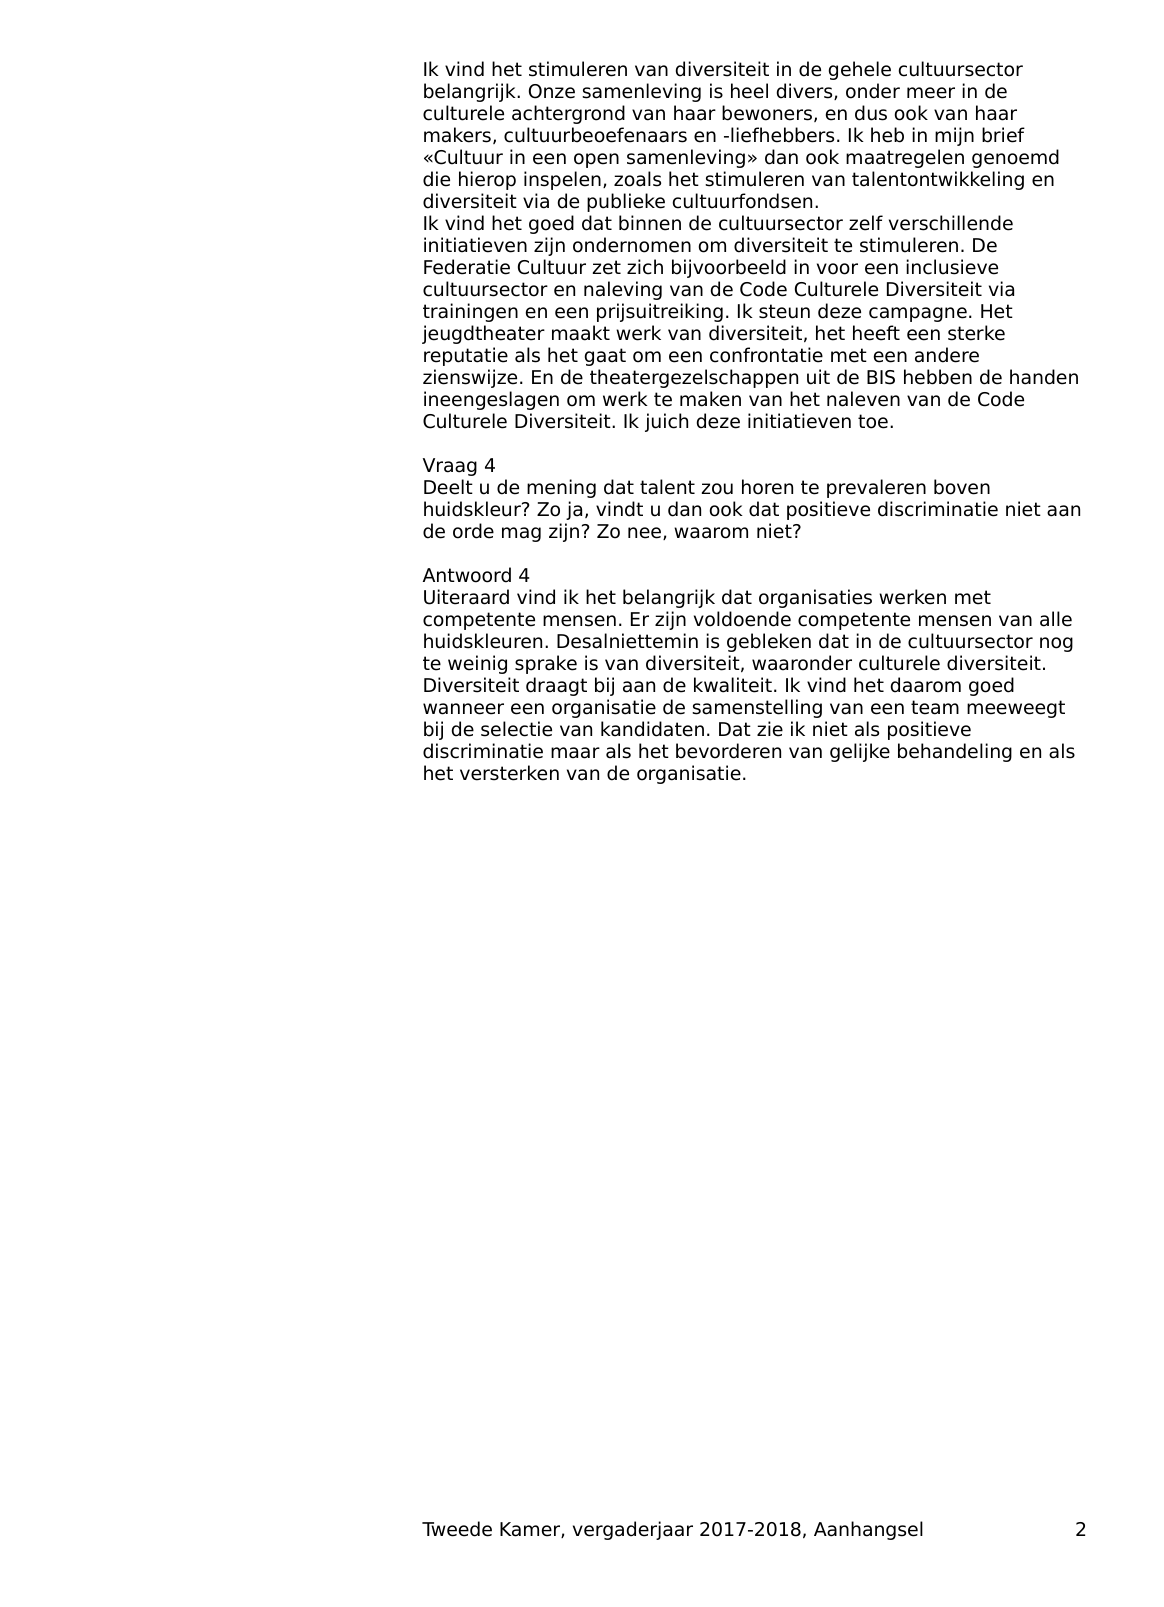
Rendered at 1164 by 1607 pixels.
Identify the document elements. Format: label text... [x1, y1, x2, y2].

text Antwoord 4 [422, 565, 1087, 587]
text Deelt u de mening dat talent zou horen te prevaleren boven huidskleur? Zo ja, vindt u dan ook dat positieve discriminatie niet aan de orde mag zijn? Zo nee, waarom niet? [422, 477, 1087, 543]
text Ik vind het stimuleren van diversiteit in de gehele cultuursector belangrijk. Onze samenleving is heel divers, onder meer in de culturele achtergrond van haar bewoners, en dus ook van haar makers, cultuurbeoefenaars en -liefhebbers. Ik heb in mijn brief «Cultuur in een open samenleving» dan ook maatregelen genoemd die hierop inspelen, zoals het stimuleren van talentontwikkeling en diversiteit via de publieke cultuurfondsen. [422, 59, 1087, 213]
text Ik vind het goed dat binnen de cultuursector zelf verschillende initiatieven zijn ondernomen om diversiteit te stimuleren. De Federatie Cultuur zet zich bijvoorbeeld in voor een inclusieve cultuursector en naleving van de Code Culturele Diversiteit via trainingen en een prijsuitreiking. Ik steun deze campagne. Het jeugdtheater maakt werk van diversiteit, het heeft een sterke reputatie als het gaat om een confrontatie met een andere zienswijze. En de theatergezelschappen uit de BIS hebben de handen ineengeslagen om werk te maken van het naleven van de Code Culturele Diversiteit. Ik juich deze initiatieven toe. [422, 213, 1087, 433]
text Vraag 4 [422, 455, 1087, 477]
text Uiteraard vind ik het belangrijk dat organisaties werken met competente mensen. Er zijn voldoende competente mensen van alle huidskleuren. Desalniettemin is gebleken dat in de cultuursector nog te weinig sprake is van diversiteit, waaronder culturele diversiteit. Diversiteit draagt bij aan de kwaliteit. Ik vind het daarom goed wanneer een organisatie de samenstelling van een team meeweegt bij de selectie van kandidaten. Dat zie ik niet als positieve discriminatie maar als het bevorderen van gelijke behandeling en als het versterken van de organisatie. [422, 587, 1087, 785]
